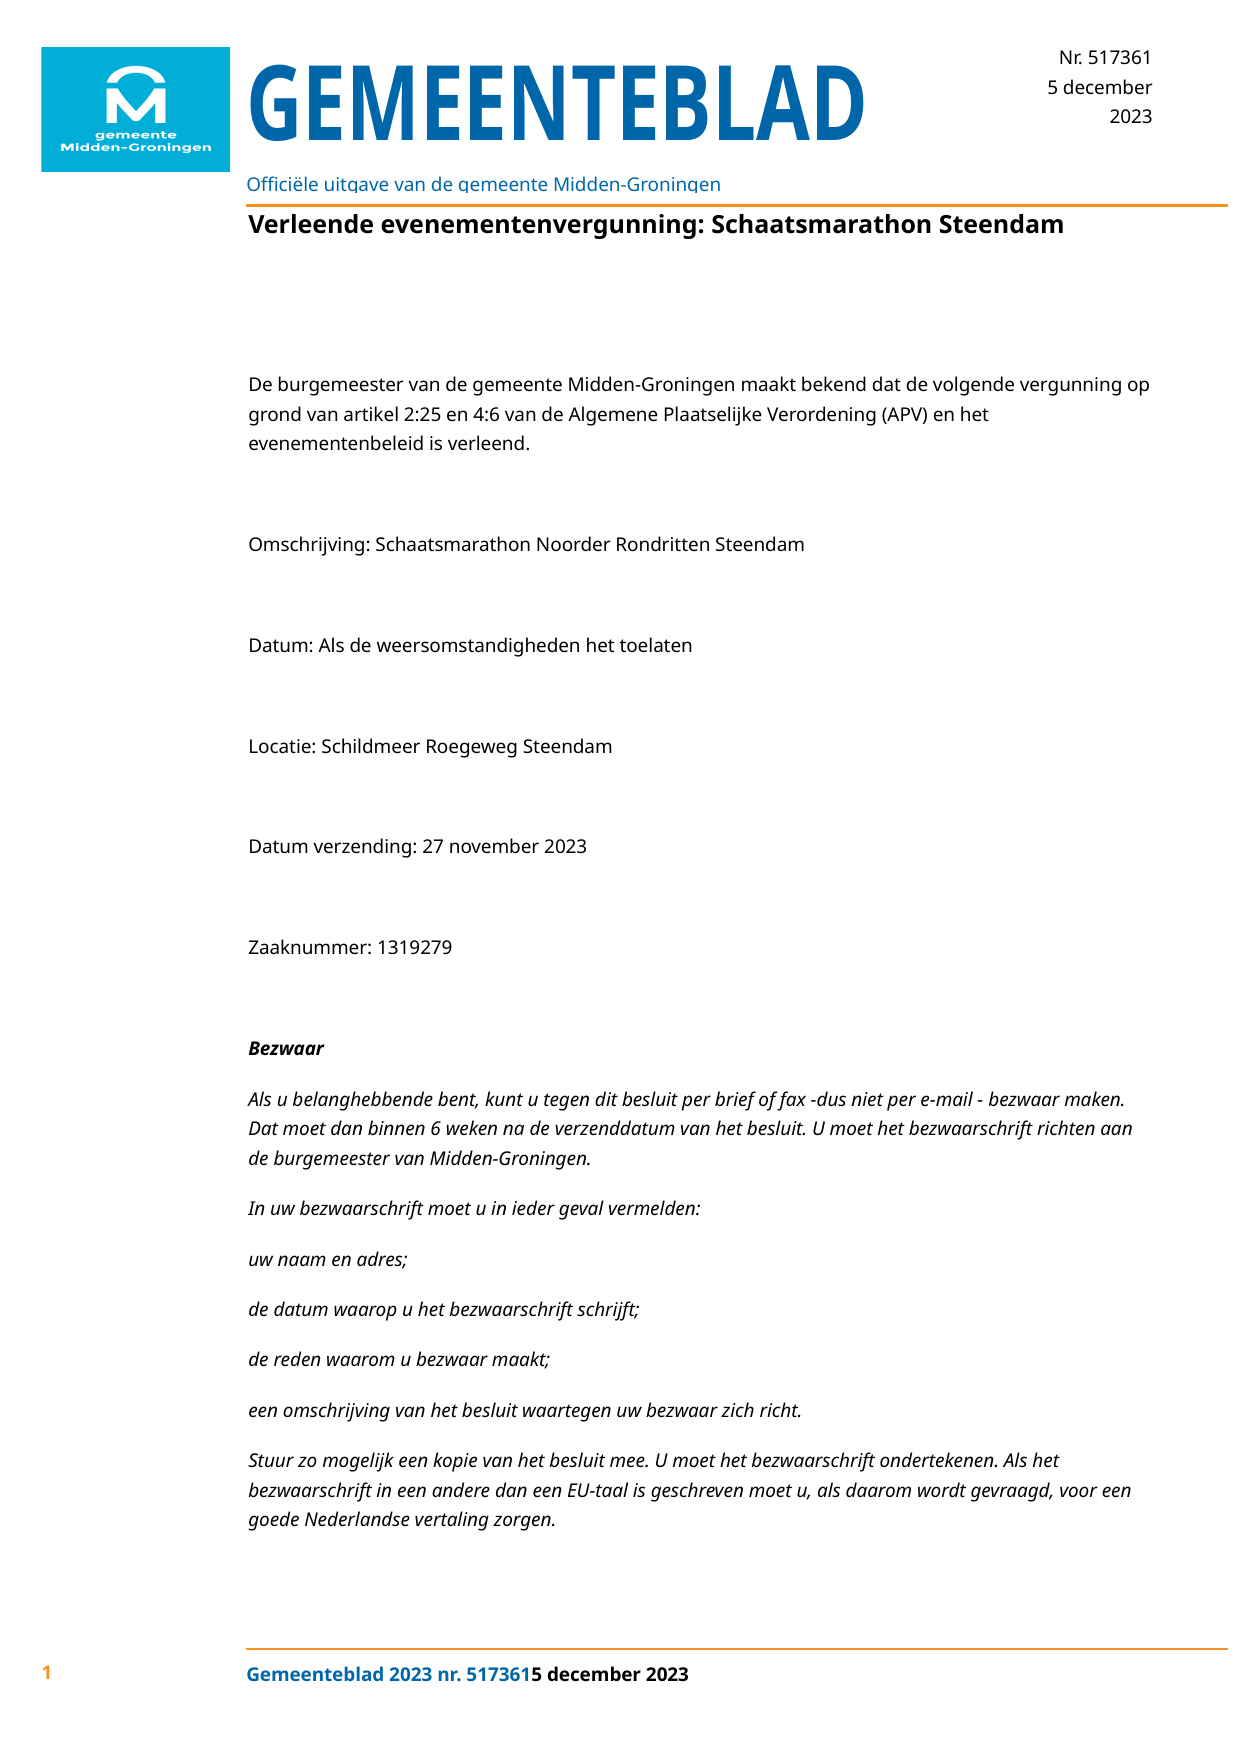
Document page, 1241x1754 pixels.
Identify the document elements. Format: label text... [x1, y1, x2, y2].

text Locatie: Schildmeer Roegeweg Steendam [248, 733, 1152, 758]
text Datum: Als de weersomstandigheden het toelaten [248, 632, 1152, 658]
text De burgemeester van de gemeente Midden-Groningen maakt bekend dat de volgende vergunning op grond van artikel 2:25 en 4:6 van de Algemene Plaatselijke Verordening (APV) en het evenementenbeleid is verleend. [248, 371, 1152, 456]
text Als u belanghebbende bent, kunt u tegen dit besluit per brief of fax -dus niet per e-mail - bezwaar maken. Dat moet dan binnen 6 weken na de verzenddatum van het besluit. U moet het bezwaarschrift richten aan de burgemeester van Midden-Groningen. [248, 1086, 1152, 1171]
text Bezwaar [248, 1035, 1152, 1061]
text Omschrijving: Schaatsmarathon Noorder Rondritten Steendam [248, 531, 1152, 557]
text de datum waarop u het bezwaarschrift schrijft; [248, 1296, 1152, 1322]
text Verleende evenementenvergunning: Schaatsmarathon Steendam [248, 207, 1152, 241]
picture [108, 66, 164, 82]
text Datum verzending: 27 november 2023 [248, 834, 1152, 859]
picture [107, 89, 165, 122]
text Zaaknummer: 1319279 [248, 934, 1152, 960]
picture [184, 146, 190, 153]
text uw naam en adres; [248, 1246, 1152, 1271]
text In uw bezwaarschrift moet u in ieder geval vermelden: [248, 1195, 1152, 1221]
text Stuur zo mogelijk een kopie van het besluit mee. U moet het bezwaarschrift ondertekenen. Als het bezwaarschrift in een andere dan een EU-taal is geschreven moet u, als daarom wordt gevraagd, voor een goede Nederlandse vertaling zorgen. [248, 1447, 1152, 1532]
text de reden waarom u bezwaar maakt; [248, 1347, 1152, 1372]
text een omschrijving van het besluit waartegen uw bezwaar zich richt. [248, 1397, 1152, 1423]
